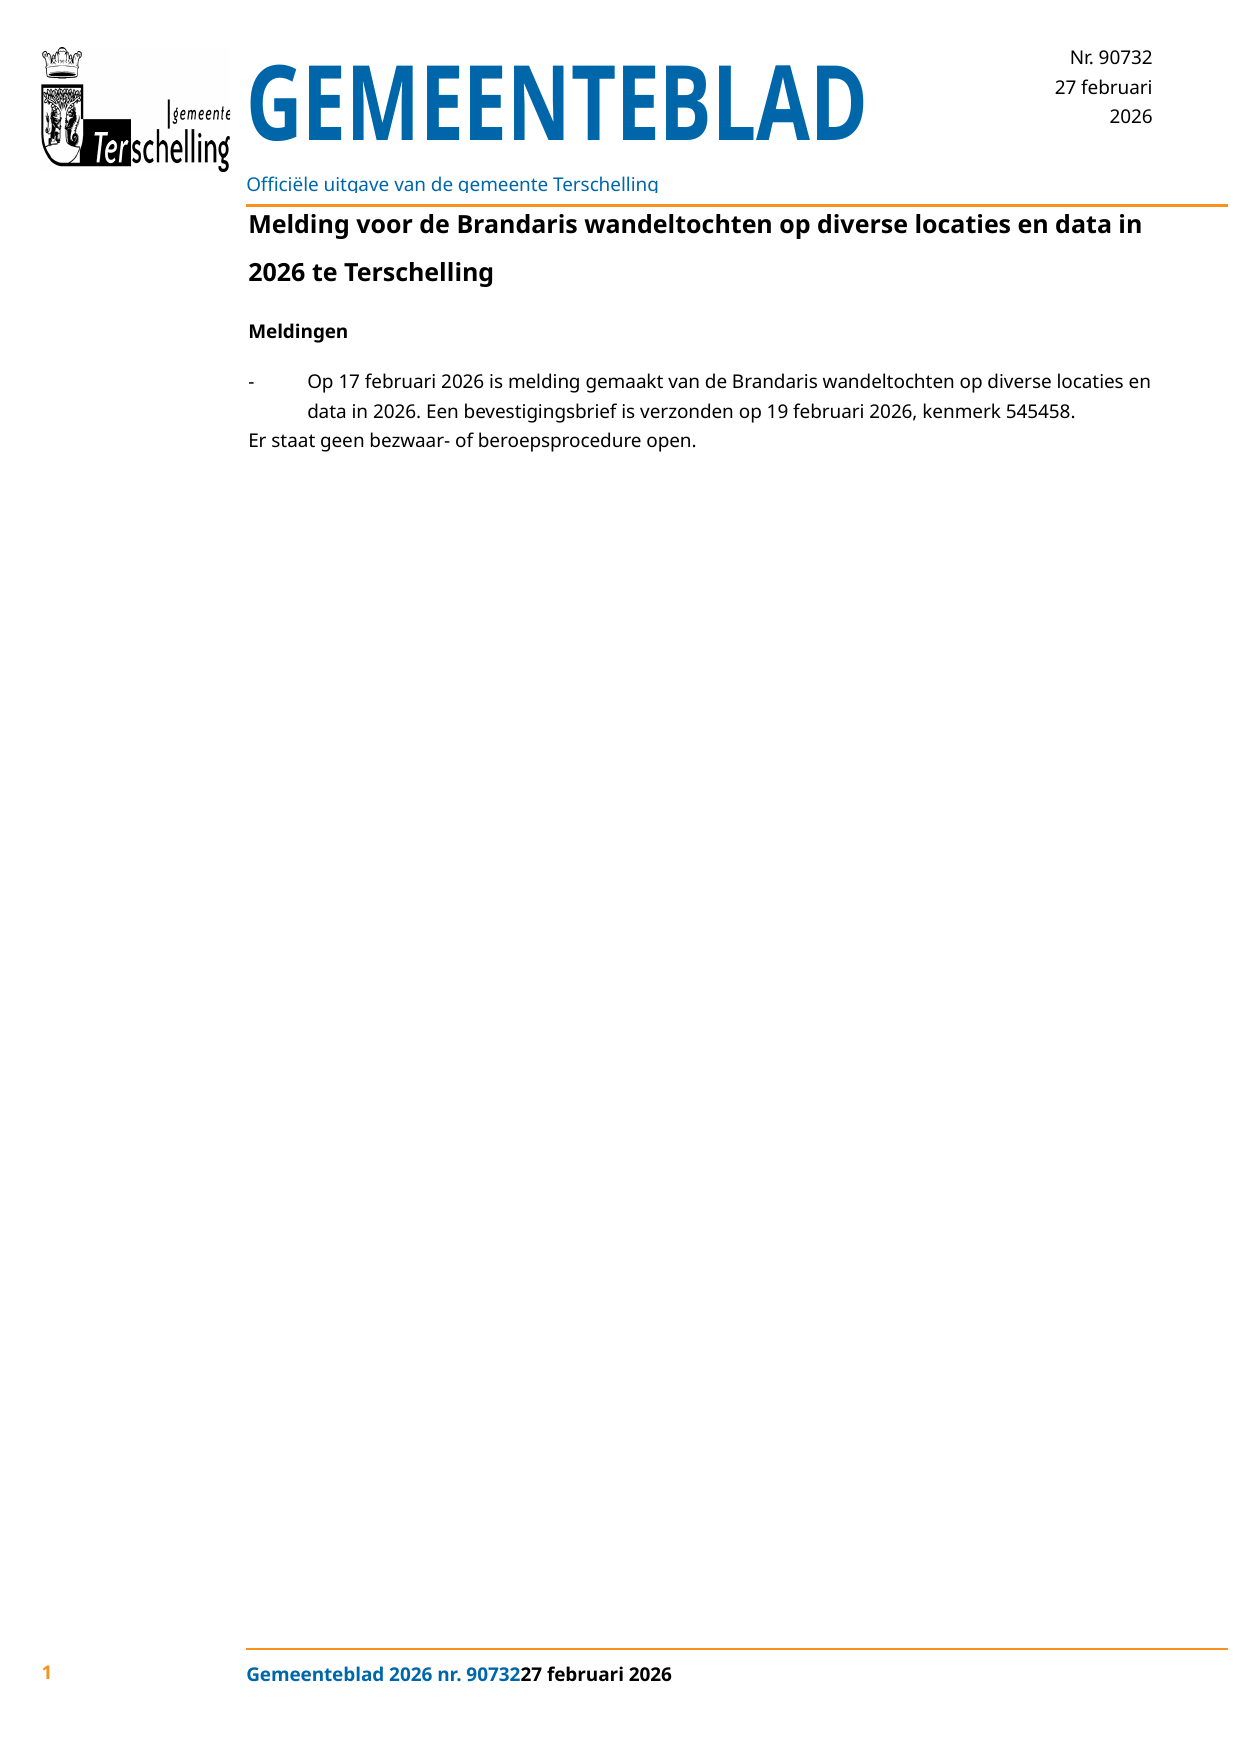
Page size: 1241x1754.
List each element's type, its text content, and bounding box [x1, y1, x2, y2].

list Op 17 februari 2026 is melding gemaakt van de Brandaris wandeltochten op diverse locaties en data in 2026. Een bevestigingsbrief is verzonden op 19 februari 2026, kenmerk 545458. [248, 368, 1152, 424]
text Meldingen [248, 318, 1152, 344]
text Melding voor de Brandaris wandeltochten op diverse locaties en data in 2026 te Terschelling [248, 207, 1152, 288]
picture [41, 47, 231, 172]
text Er staat geen bezwaar- of beroepsprocedure open. [248, 427, 1152, 453]
